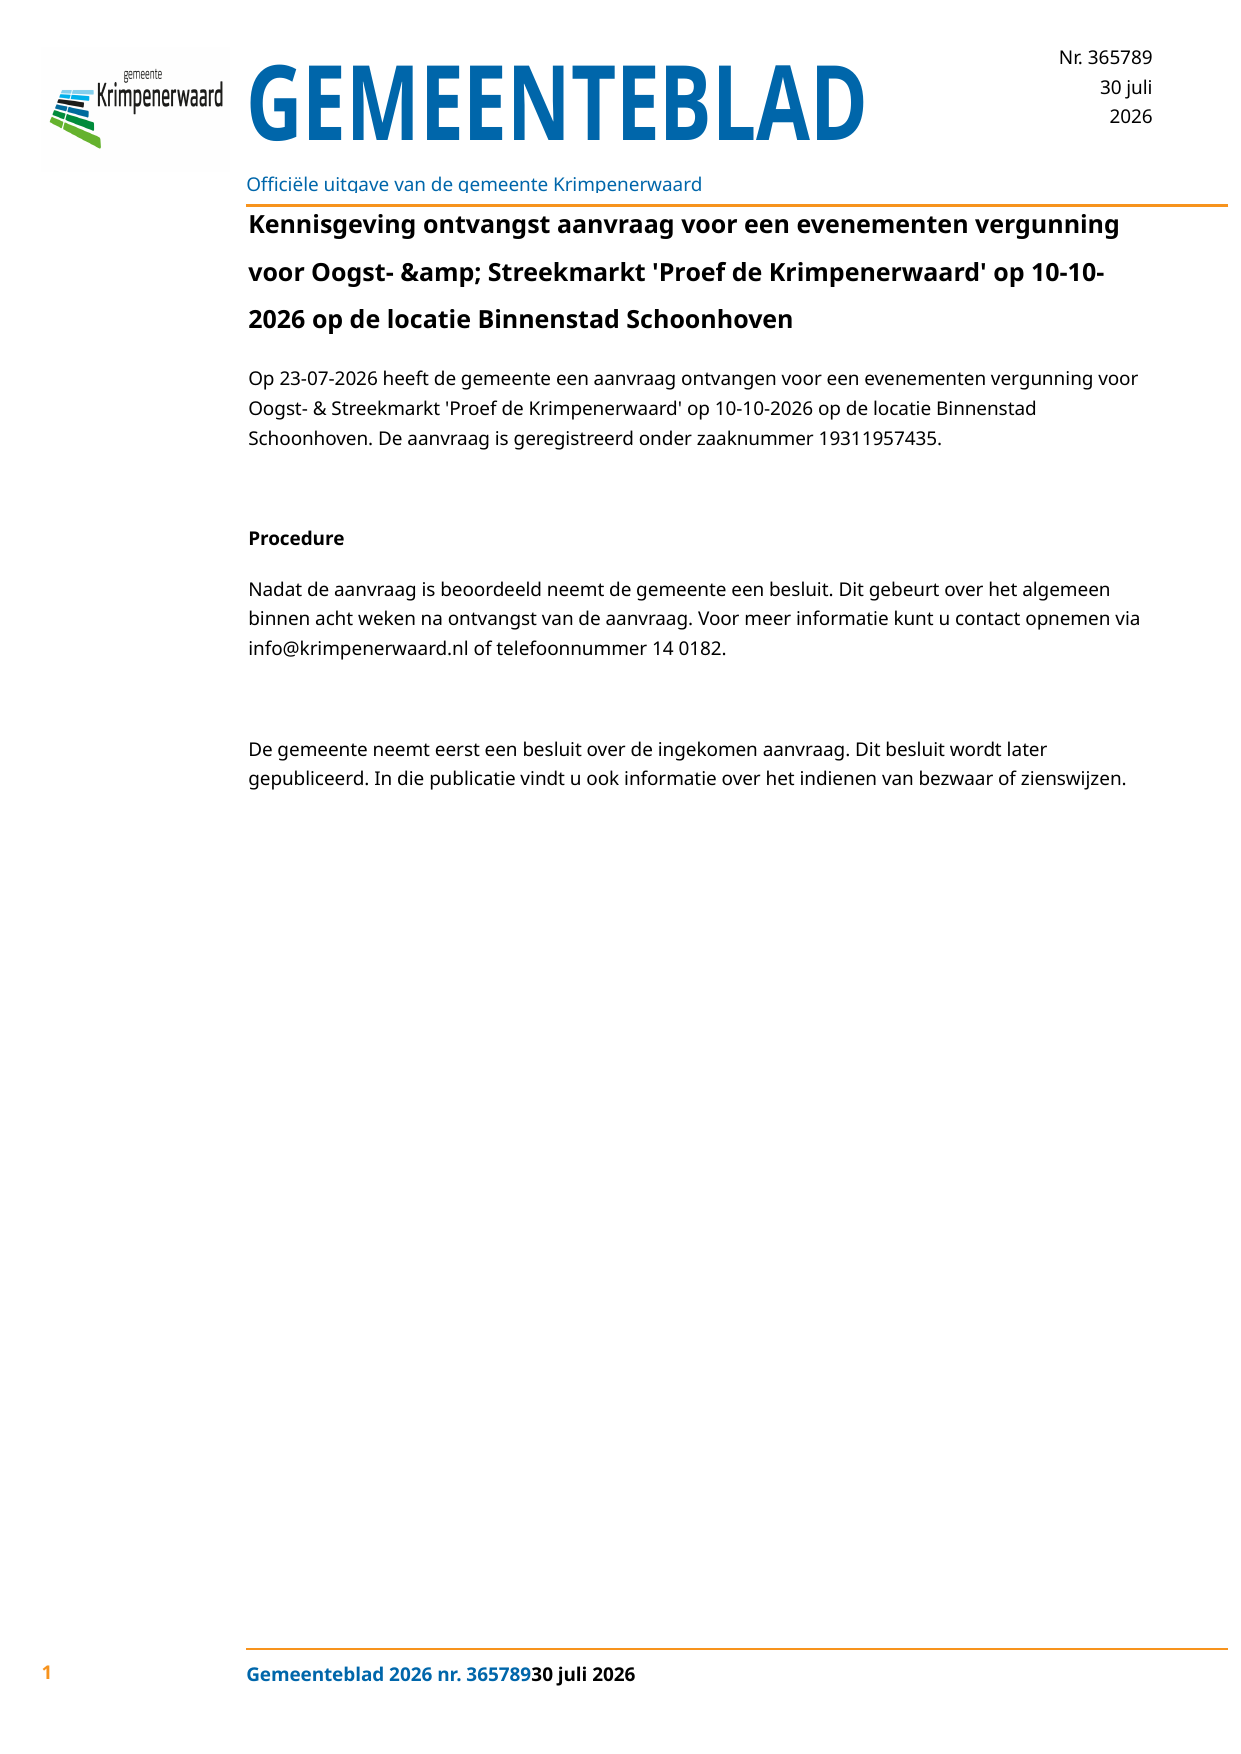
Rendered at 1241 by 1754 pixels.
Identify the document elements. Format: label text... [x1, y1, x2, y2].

text Procedure [248, 526, 1152, 551]
text Kennisgeving ontvangst aanvraag voor een evenementen vergunning voor Oogst- &amp; Streekmarkt 'Proef de Krimpenerwaard' op 10-10-2026 op de locatie Binnenstad Schoonhoven [248, 207, 1152, 336]
text Nadat de aanvraag is beoordeeld neemt de gemeente een besluit. Dit gebeurt over het algemeen binnen acht weken na ontvangst van de aanvraag. Voor meer informatie kunt u contact opnemen via info@krimpenerwaard.nl of telefoonnummer 14 0182. [248, 576, 1152, 661]
text De gemeente neemt eerst een besluit over de ingekomen aanvraag. Dit besluit wordt later gepubliceerd. In die publicatie vindt u ook informatie over het indienen van bezwaar of zienswijzen. [248, 736, 1152, 791]
picture [41, 47, 231, 172]
text Op 23-07-2026 heeft de gemeente een aanvraag ontvangen voor een evenementen vergunning voor Oogst- & Streekmarkt 'Proef de Krimpenerwaard' op 10-10-2026 op de locatie Binnenstad Schoonhoven. De aanvraag is geregistreerd onder zaaknummer 19311957435. [248, 366, 1152, 450]
